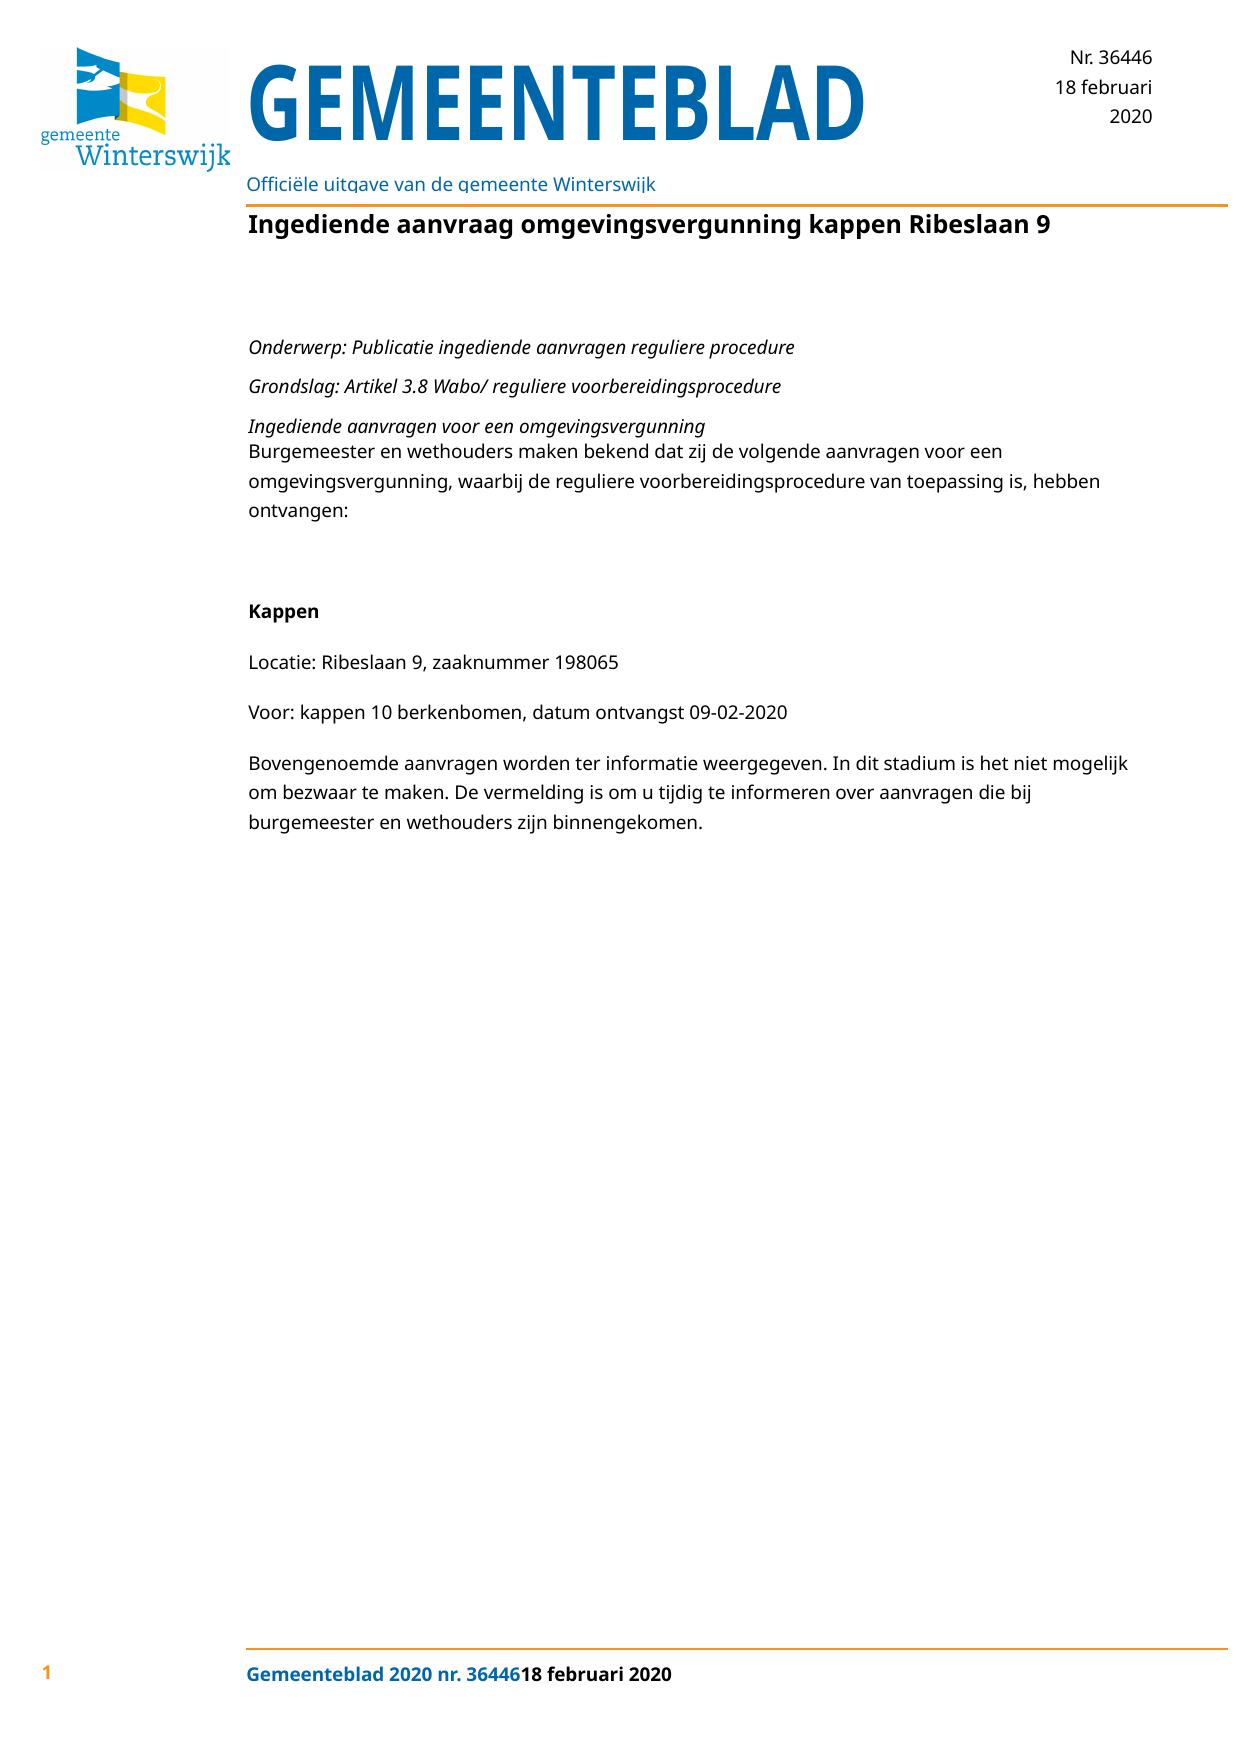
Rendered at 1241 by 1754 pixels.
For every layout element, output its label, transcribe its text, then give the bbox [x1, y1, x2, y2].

text Onderwerp: Publicatie ingediende aanvragen reguliere procedure [248, 334, 1152, 360]
text Burgemeester en wethouders maken bekend dat zij de volgende aanvragen voor een omgevingsvergunning, waarbij de reguliere voorbereidingsprocedure van toepassing is, hebben ontvangen: [248, 438, 1152, 523]
text Ingediende aanvragen voor een omgevingsvergunning [248, 413, 1152, 438]
text Bovengenoemde aanvragen worden ter informatie weergegeven. In dit stadium is het niet mogelijk om bezwaar te maken. De vermelding is om u tijdig te informeren over aanvragen die bij burgemeester en wethouders zijn binnengekomen. [248, 750, 1152, 835]
text Kappen [248, 598, 1152, 624]
text Locatie: Ribeslaan 9, zaaknummer 198065 [248, 649, 1152, 675]
picture [225, 153, 231, 162]
picture [41, 47, 231, 172]
text Voor: kappen 10 berkenbomen, datum ontvangst 09-02-2020 [248, 699, 1152, 725]
text Ingediende aanvraag omgevingsvergunning kappen Ribeslaan 9 [248, 207, 1152, 241]
text Grondslag: Artikel 3.8 Wabo/ reguliere voorbereidingsprocedure [248, 373, 1152, 399]
